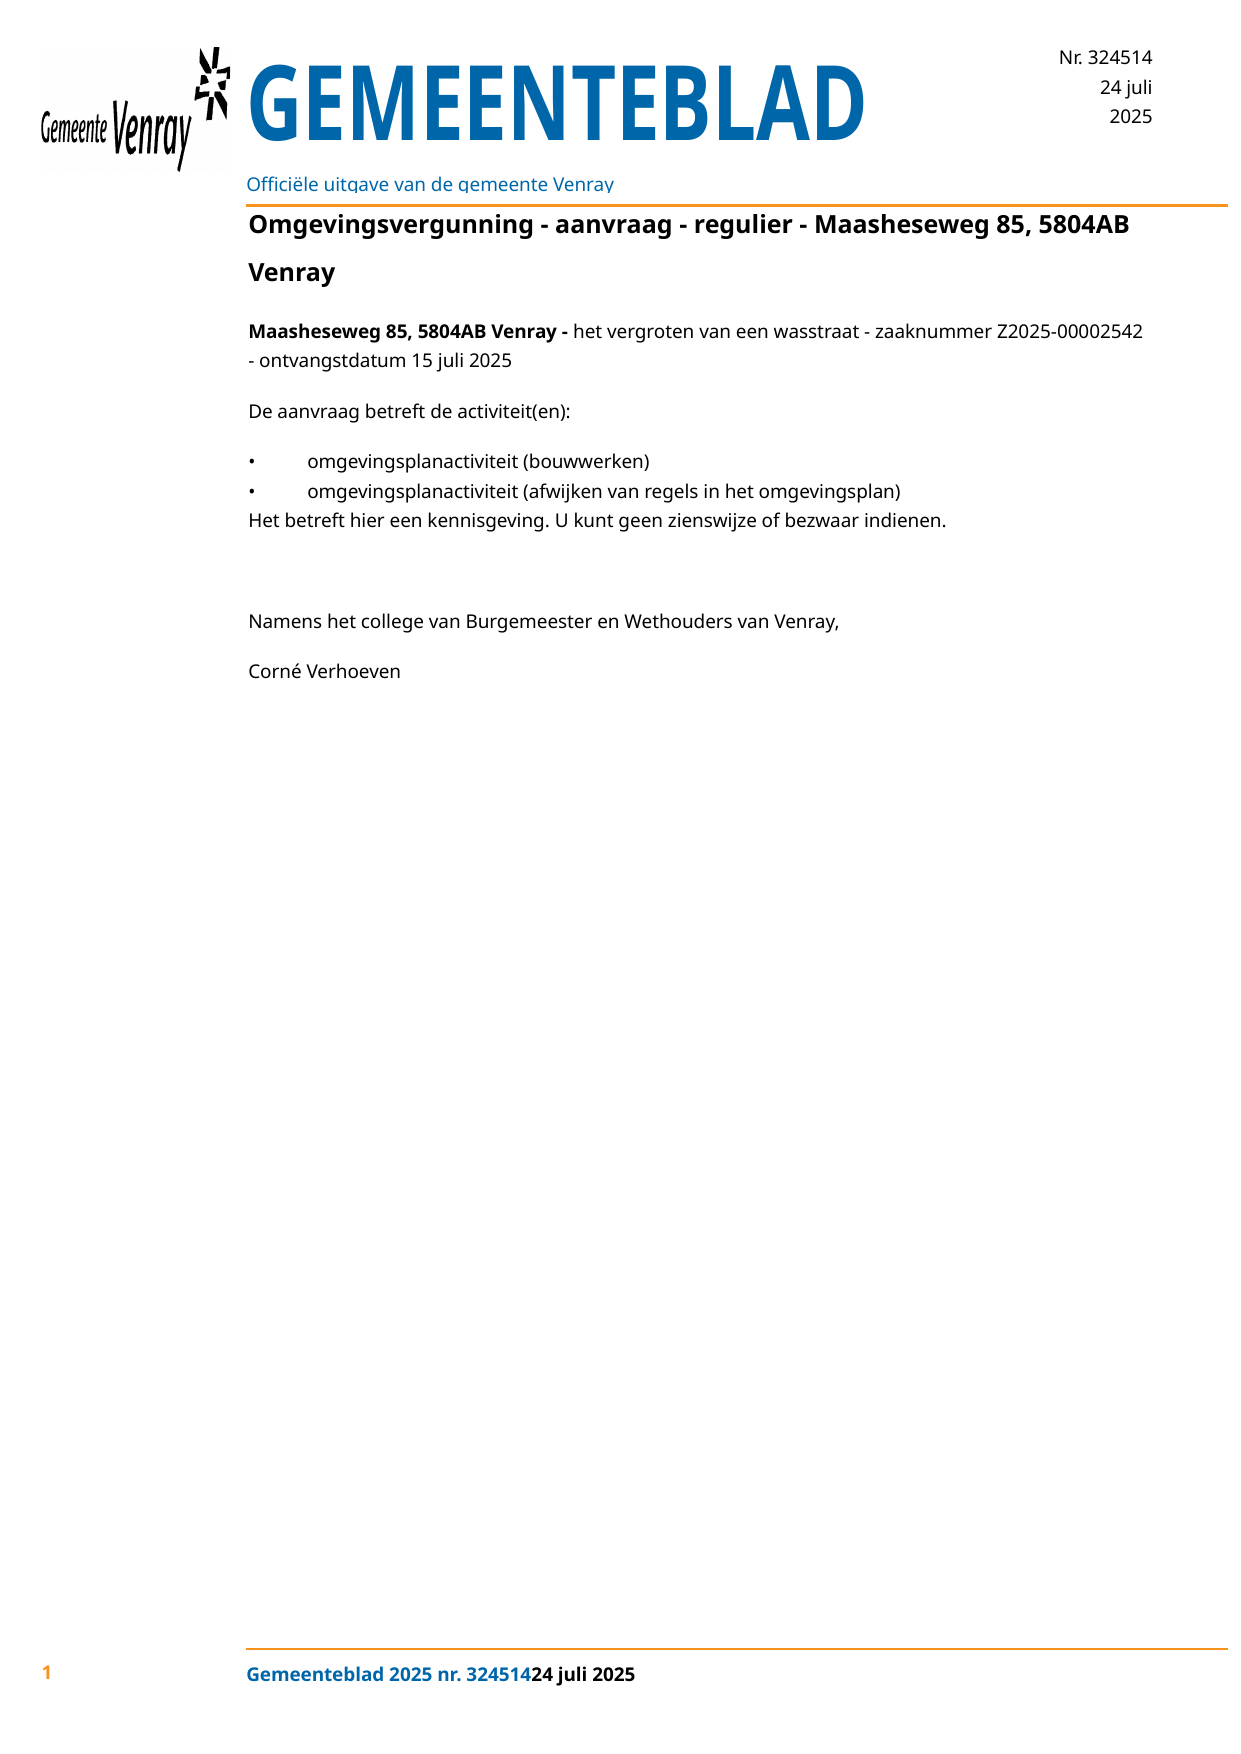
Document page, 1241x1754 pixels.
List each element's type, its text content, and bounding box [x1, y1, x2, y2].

text Corné Verhoeven [248, 659, 1152, 684]
picture [41, 47, 231, 172]
text Omgevingsvergunning - aanvraag - regulier - Maasheseweg 85, 5804AB Venray [248, 207, 1152, 288]
text De aanvraag betreft de activiteit(en): [248, 398, 1152, 424]
list omgevingsplanactiviteit (afwijken van regels in het omgevingsplan) [248, 478, 1152, 504]
text Namens het college van Burgemeester en Wethouders van Venray, [248, 608, 1152, 634]
list omgevingsplanactiviteit (bouwwerken) [248, 448, 1152, 474]
text Het betreft hier een kennisgeving. U kunt geen zienswijze of bezwaar indienen. [248, 507, 1152, 533]
text Maasheseweg 85, 5804AB Venray - het vergroten van een wasstraat - zaaknummer Z2025-00002542 - ontvangstdatum 15 juli 2025 [248, 318, 1152, 373]
